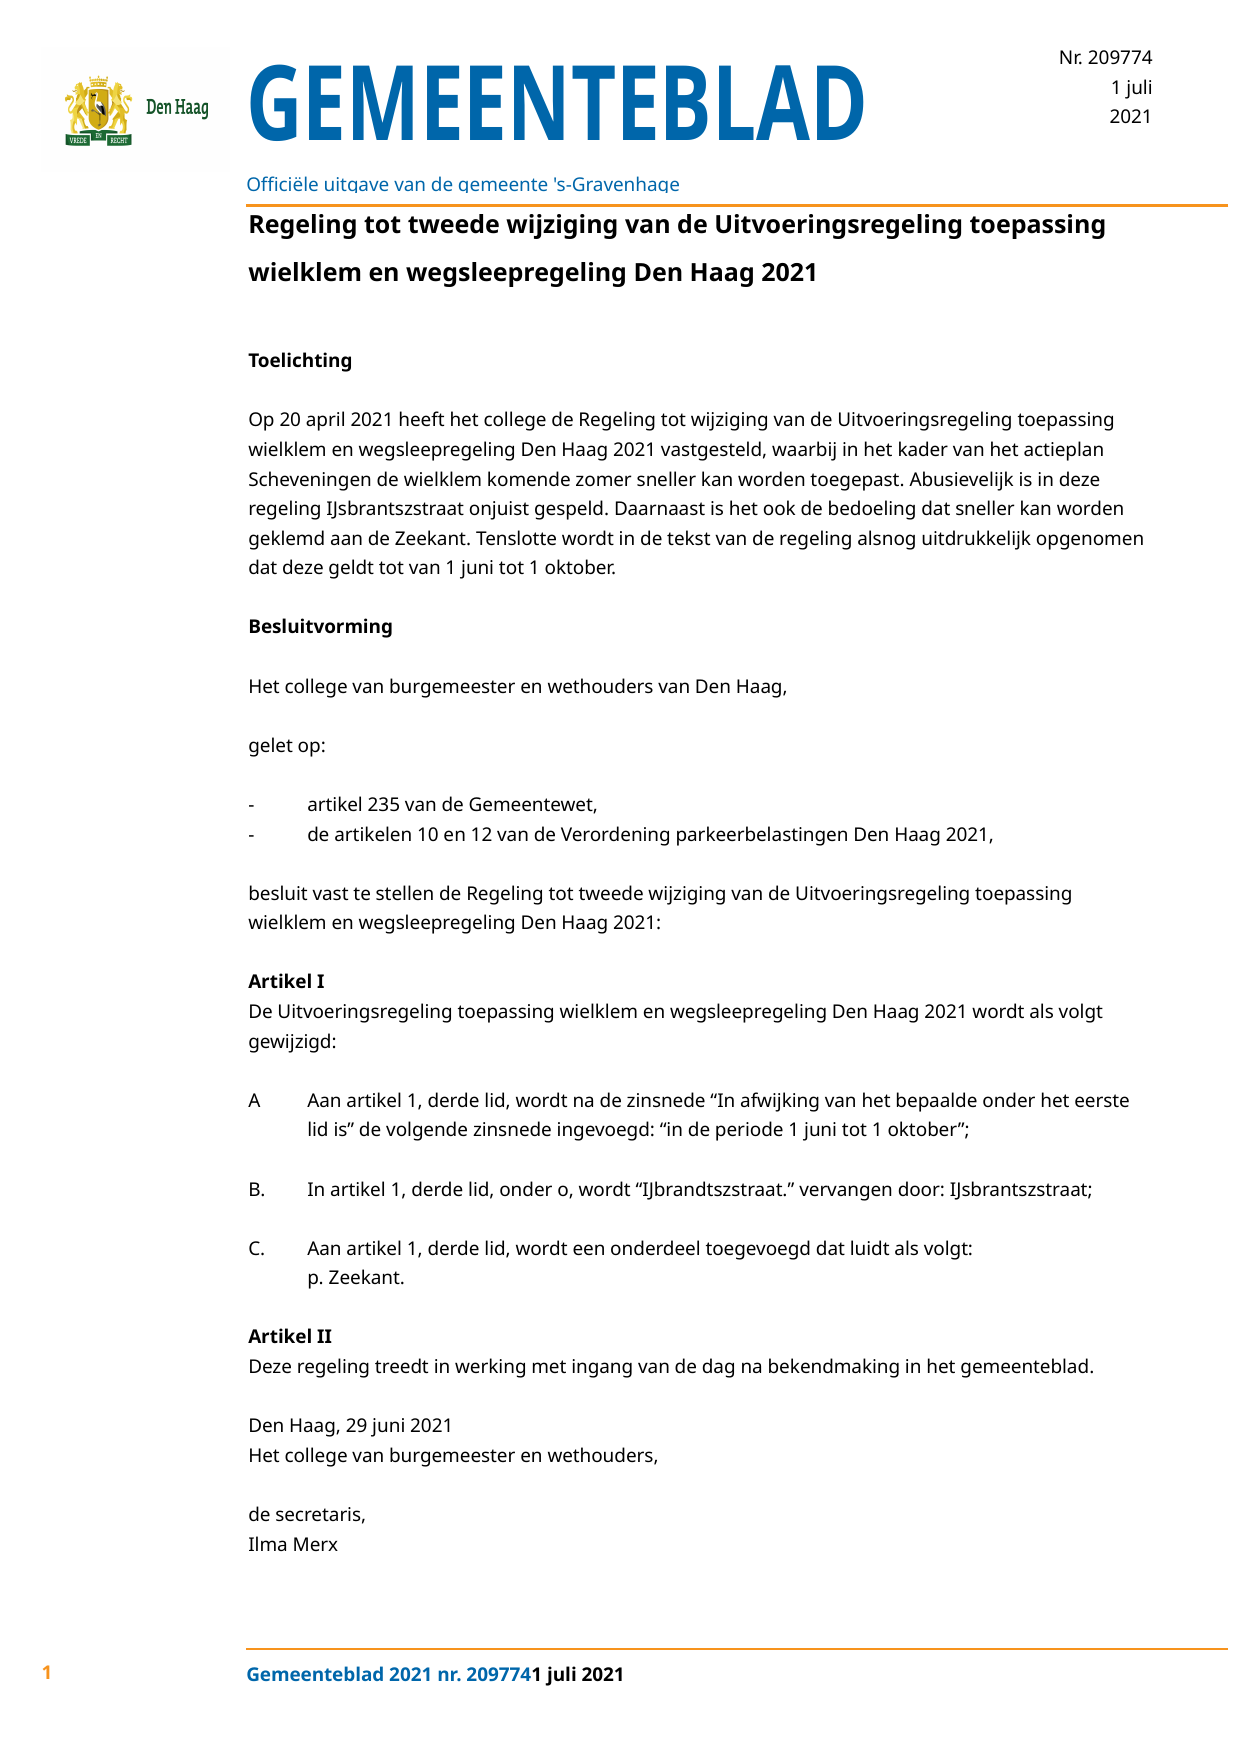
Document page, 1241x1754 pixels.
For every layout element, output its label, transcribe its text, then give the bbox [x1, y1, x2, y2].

list Aan artikel 1, derde lid, wordt na de zinsnede “In afwijking van het bepaalde onder het eerste lid is” de volgende zinsnede ingevoegd: “in de periode 1 juni tot 1 oktober”; [248, 1087, 1152, 1142]
text Artikel II [248, 1324, 1152, 1349]
text Het college van burgemeester en wethouders, [248, 1442, 1152, 1468]
text Op 20 april 2021 heeft het college de Regeling tot wijziging van de Uitvoeringsregeling toepassing wielklem en wegsleepregeling Den Haag 2021 vastgesteld, waarbij in het kader van het actieplan Scheveningen de wielklem komende zomer sneller kan worden toegepast. Abusievelijk is in deze regeling IJsbrantszstraat onjuist gespeld. Daarnaast is het ook de bedoeling dat sneller kan worden geklemd aan de Zeekant. Tenslotte wordt in de tekst van de regeling alsnog uitdrukkelijk opgenomen dat deze geldt tot van 1 juni tot 1 oktober. [248, 407, 1152, 580]
text Artikel I [248, 969, 1152, 994]
text besluit vast te stellen de Regeling tot tweede wijziging van de Uitvoeringsregeling toepassing wielklem en wegsleepregeling Den Haag 2021: [248, 880, 1152, 935]
text De Uitvoeringsregeling toepassing wielklem en wegsleepregeling Den Haag 2021 wordt als volgt gewijzigd: [248, 998, 1152, 1054]
text Besluitvorming [248, 614, 1152, 639]
text Regeling tot tweede wijziging van de Uitvoeringsregeling toepassing wielklem en wegsleepregeling Den Haag 2021 [248, 207, 1152, 288]
text Ilma Merx [248, 1531, 1152, 1557]
text Toelichting [248, 347, 1152, 373]
list artikel 235 van de Gemeentewet, [248, 791, 1152, 817]
text Den Haag, 29 juni 2021 [248, 1412, 1152, 1438]
picture [41, 47, 231, 172]
text Deze regeling treedt in werking met ingang van de dag na bekendmaking in het gemeenteblad. [248, 1353, 1152, 1379]
text gelet op: [248, 732, 1152, 758]
list In artikel 1, derde lid, onder o, wordt “IJbrandtszstraat.” vervangen door: IJsbrantszstraat; [248, 1176, 1152, 1202]
text de secretaris, [248, 1501, 1152, 1527]
list Aan artikel 1, derde lid, wordt een onderdeel toegevoegd dat luidt als volgt: [248, 1235, 1152, 1261]
text Het college van burgemeester en wethouders van Den Haag, [248, 673, 1152, 699]
list p. Zeekant. [248, 1264, 1152, 1290]
list de artikelen 10 en 12 van de Verordening parkeerbelastingen Den Haag 2021, [248, 821, 1152, 847]
